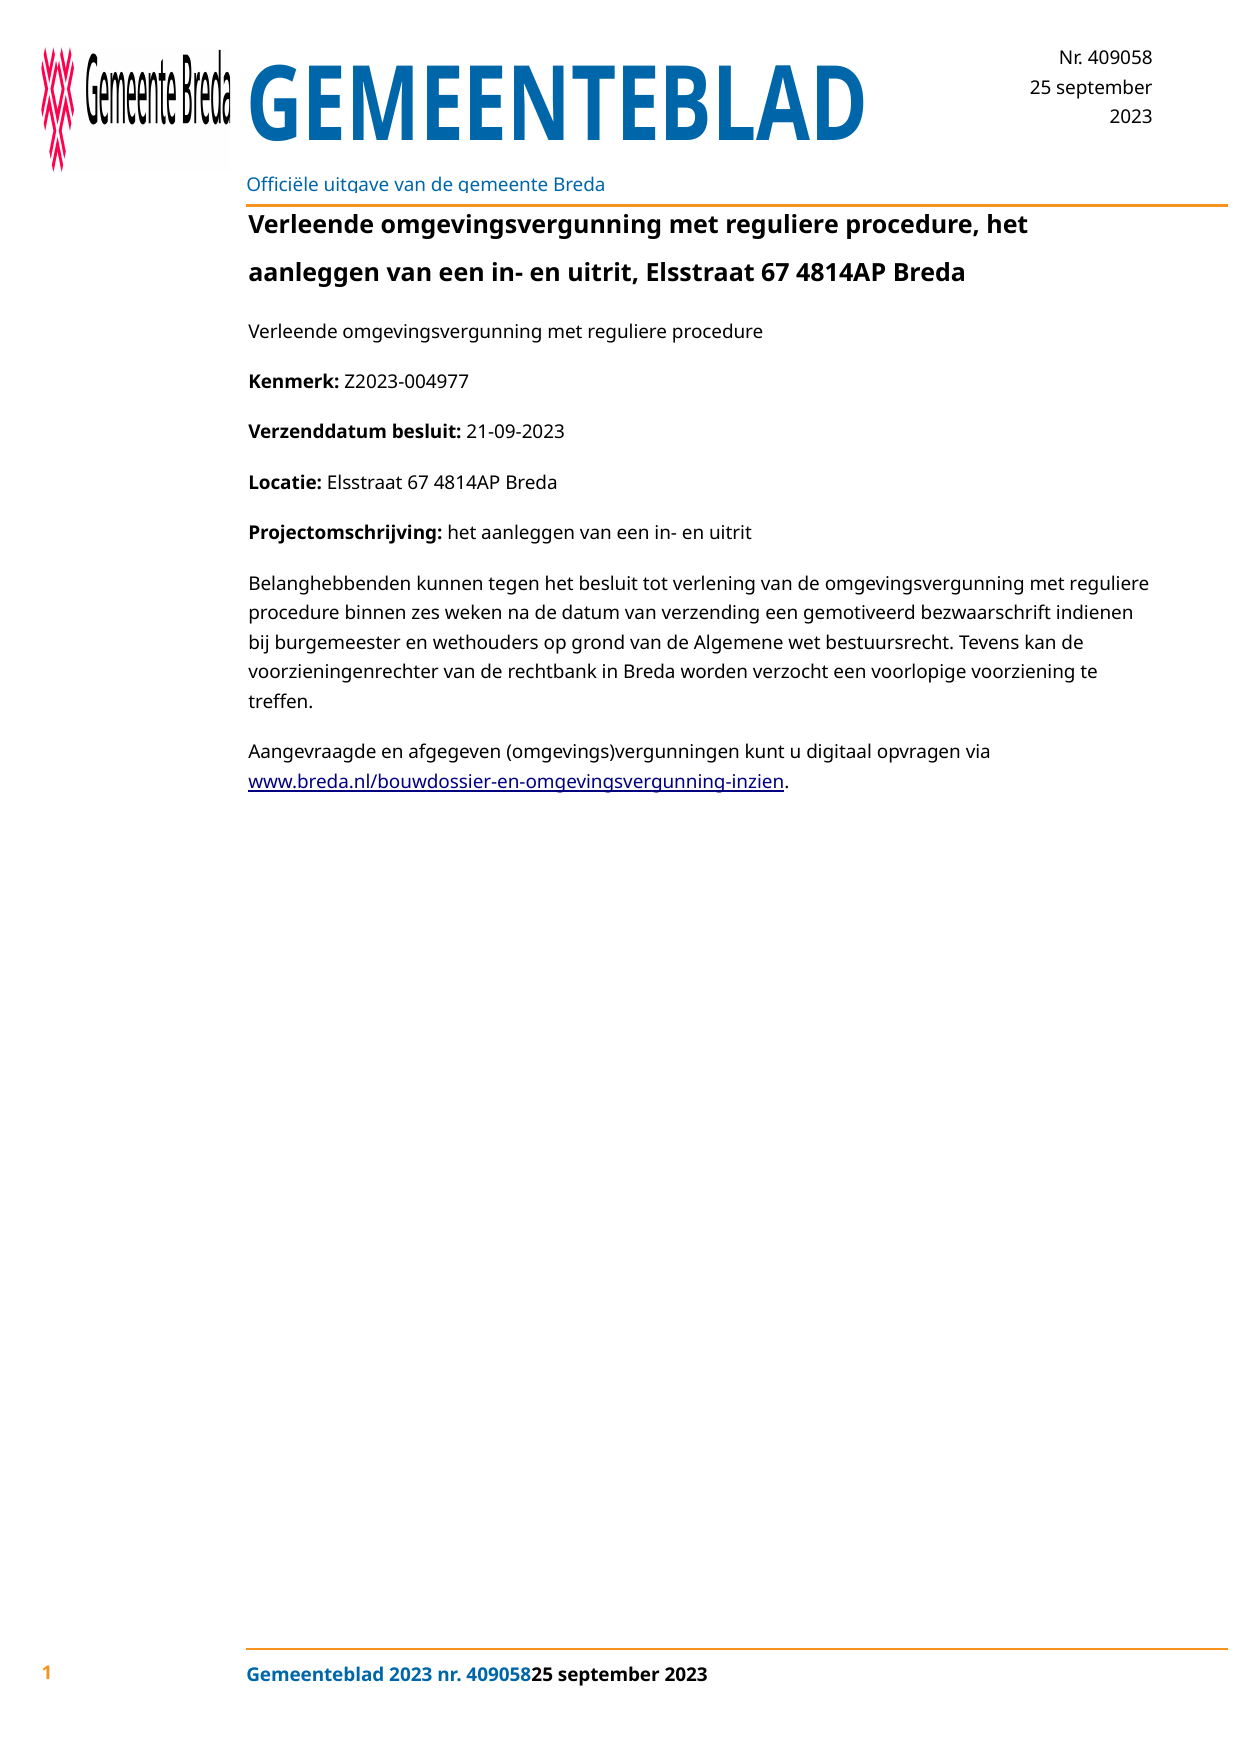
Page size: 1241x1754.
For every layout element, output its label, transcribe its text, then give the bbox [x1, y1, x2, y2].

text Verzenddatum besluit: 21-09-2023 [248, 419, 1152, 444]
text Verleende omgevingsvergunning met reguliere procedure, het aanleggen van een in- en uitrit, Elsstraat 67 4814AP Breda [248, 207, 1152, 288]
text Locatie: Elsstraat 67 4814AP Breda [248, 469, 1152, 495]
text Aangevraagde en afgegeven (omgevings)vergunningen kunt u digitaal opvragen via www.breda.nl/bouwdossier-en-omgevingsvergunning-inzien. [248, 739, 1152, 794]
text Kenmerk: Z2023-004977 [248, 368, 1152, 394]
text Verleende omgevingsvergunning met reguliere procedure [248, 318, 1152, 344]
text Projectomschrijving: het aanleggen van een in- en uitrit [248, 519, 1152, 545]
picture [41, 47, 231, 172]
text Belanghebbenden kunnen tegen het besluit tot verlening van de omgevingsvergunning met reguliere procedure binnen zes weken na de datum van verzending een gemotiveerd bezwaarschrift indienen bij burgemeester en wethouders op grond van de Algemene wet bestuursrecht. Tevens kan de voorzieningenrechter van de rechtbank in Breda worden verzocht een voorlopige voorziening te treffen. [248, 570, 1152, 714]
